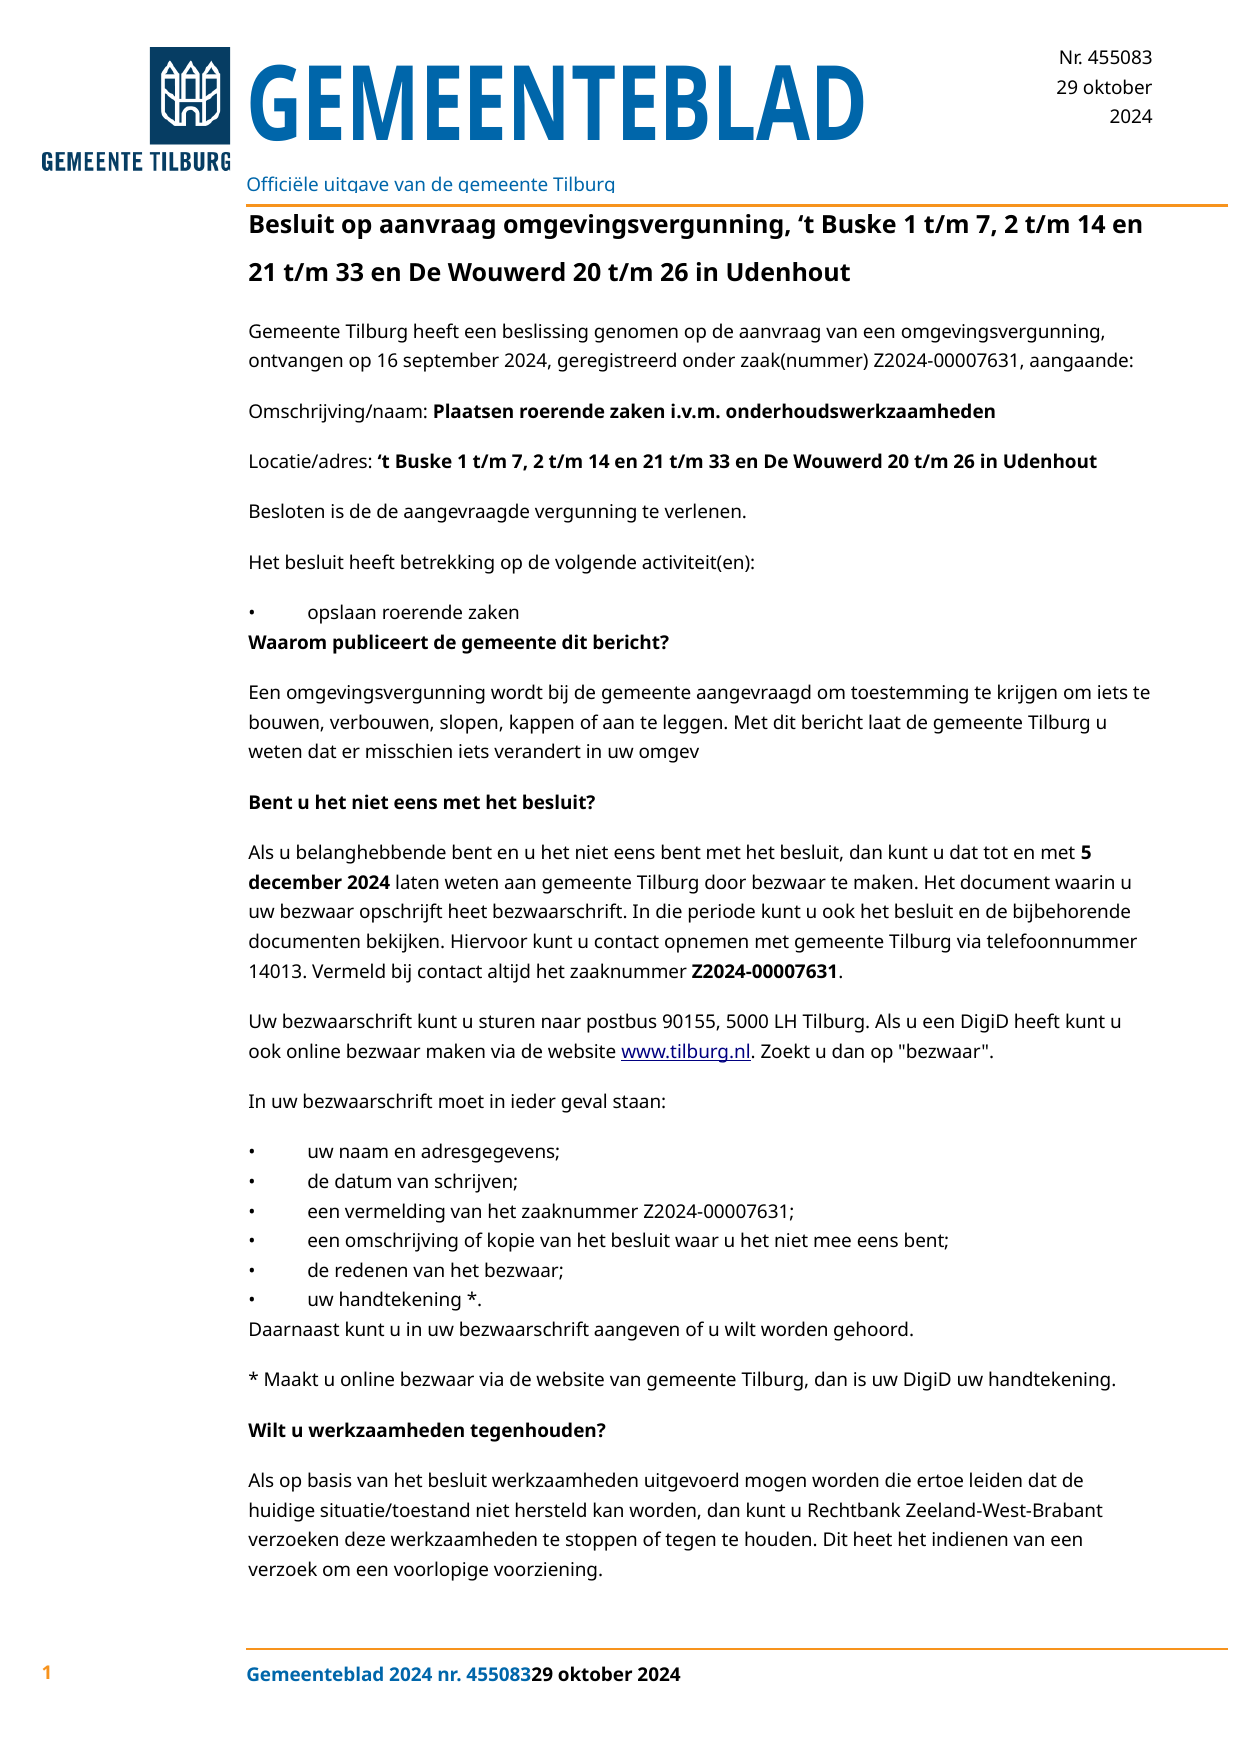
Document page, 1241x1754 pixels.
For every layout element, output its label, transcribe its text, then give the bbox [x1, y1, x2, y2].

list opslaan roerende zaken [248, 599, 1152, 625]
text Het besluit heeft betrekking op de volgende activiteit(en): [248, 549, 1152, 575]
text Als u belanghebbende bent en u het niet eens bent met het besluit, dan kunt u dat tot en met 5 december 2024 laten weten aan gemeente Tilburg door bezwaar te maken. Het document waarin u uw bezwaar opschrijft heet bezwaarschrift. In die periode kunt u ook het besluit en de bijbehorende documenten bekijken. Hiervoor kunt u contact opnemen met gemeente Tilburg via telefoonnummer 14013. Vermeld bij contact altijd het zaaknummer Z2024-00007631. [248, 839, 1152, 984]
text Besloten is de de aangevraagde vergunning te verlenen. [248, 499, 1152, 524]
list uw naam en adresgegevens; [248, 1139, 1152, 1164]
text Daarnaast kunt u in uw bezwaarschrift aangeven of u wilt worden gehoord. [248, 1316, 1152, 1342]
text Uw bezwaarschrift kunt u sturen naar postbus 90155, 5000 LH Tilburg. Als u een DigiD heeft kunt u ook online bezwaar maken via de website www.tilburg.nl. Zoekt u dan op "bezwaar". [248, 1008, 1152, 1064]
list de datum van schrijven; [248, 1168, 1152, 1194]
text Waarom publiceert de gemeente dit bericht? [248, 629, 1152, 655]
list een omschrijving of kopie van het besluit waar u het niet mee eens bent; [248, 1227, 1152, 1253]
text Omschrijving/naam: Plaatsen roerende zaken i.v.m. onderhoudswerkzaamheden [248, 398, 1152, 424]
text * Maakt u online bezwaar via de website van gemeente Tilburg, dan is uw DigiD uw handtekening. [248, 1367, 1152, 1392]
list een vermelding van het zaaknummer Z2024-00007631; [248, 1198, 1152, 1224]
text Als op basis van het besluit werkzaamheden uitgevoerd mogen worden die ertoe leiden dat de huidige situatie/toestand niet hersteld kan worden, dan kunt u Rechtbank Zeeland-West-Brabant verzoeken deze werkzaamheden te stoppen of tegen te houden. Dit heet het indienen van een verzoek om een voorlopige voorziening. [248, 1467, 1152, 1582]
text Een omgevingsvergunning wordt bij de gemeente aangevraagd om toestemming te krijgen om iets te bouwen, verbouwen, slopen, kappen of aan te leggen. Met dit bericht laat de gemeente Tilburg u weten dat er misschien iets verandert in uw omgev [248, 679, 1152, 764]
list uw handtekening *. [248, 1287, 1152, 1312]
text Gemeente Tilburg heeft een beslissing genomen op de aanvraag van een omgevingsvergunning, ontvangen op 16 september 2024, geregistreerd onder zaak(nummer) Z2024-00007631, aangaande: [248, 318, 1152, 373]
text In uw bezwaarschrift moet in ieder geval staan: [248, 1088, 1152, 1114]
text Locatie/adres: ‘t Buske 1 t/m 7, 2 t/m 14 en 21 t/m 33 en De Wouwerd 20 t/m 26 in Udenhout [248, 448, 1152, 474]
text Wilt u werkzaamheden tegenhouden? [248, 1417, 1152, 1443]
text Bent u het niet eens met het besluit? [248, 789, 1152, 815]
picture [41, 47, 231, 172]
list de redenen van het bezwaar; [248, 1257, 1152, 1283]
text Besluit op aanvraag omgevingsvergunning, ‘t Buske 1 t/m 7, 2 t/m 14 en 21 t/m 33 en De Wouwerd 20 t/m 26 in Udenhout [248, 207, 1152, 288]
